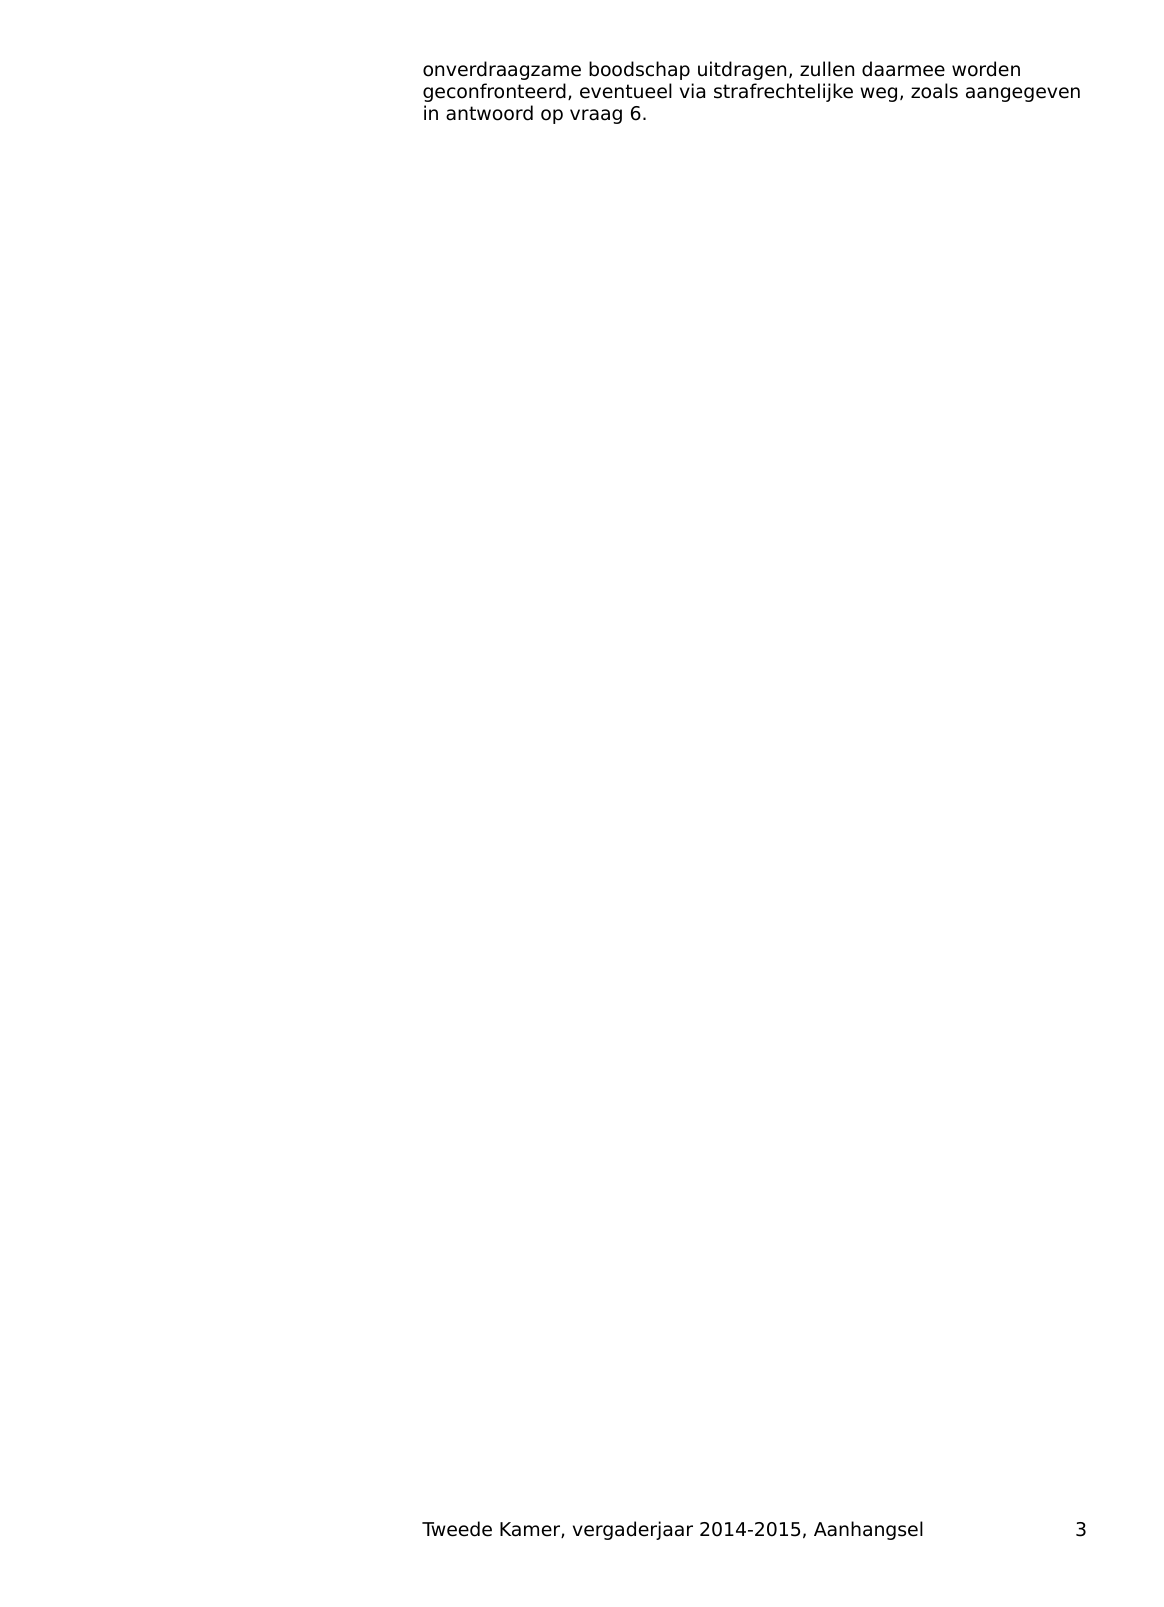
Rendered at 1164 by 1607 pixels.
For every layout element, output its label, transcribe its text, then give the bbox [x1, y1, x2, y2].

text onverdraagzame boodschap uitdragen, zullen daarmee worden geconfronteerd, eventueel via strafrechtelijke weg, zoals aangegeven in antwoord op vraag 6. [422, 59, 1087, 125]
